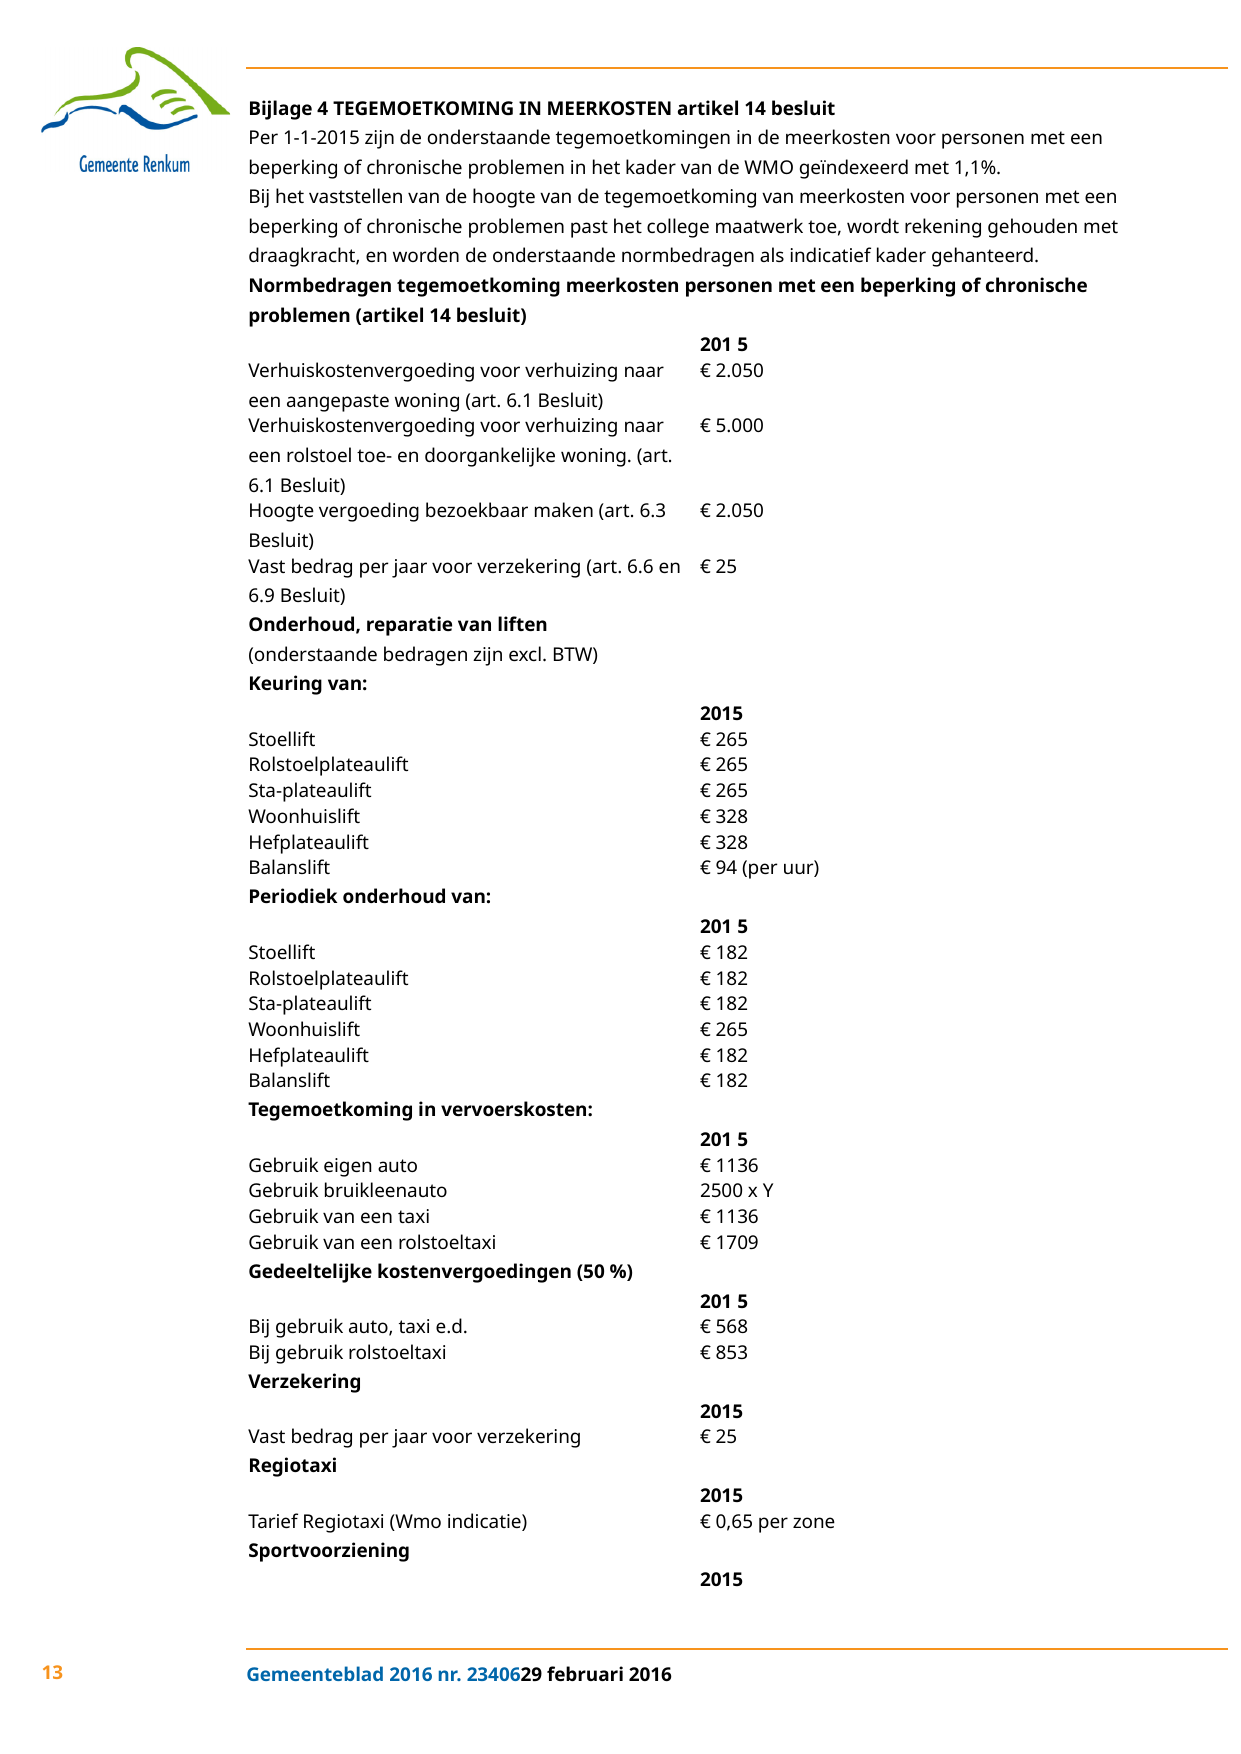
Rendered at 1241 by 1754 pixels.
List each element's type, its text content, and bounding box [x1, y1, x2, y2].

table_cell € 182 [700, 1042, 1152, 1068]
table_cell Sta-plateaulift [248, 990, 700, 1016]
table_header 201 5 [700, 1126, 1152, 1152]
table_cell € 328 [700, 803, 1152, 829]
table_cell Hoogte vergoeding bezoekbaar maken (art. 6.3 Besluit) [248, 498, 700, 553]
table_header 201 5 [700, 1288, 1152, 1313]
table_cell Woonhuislift [248, 1016, 700, 1042]
table_cell € 853 [700, 1339, 1152, 1365]
table_header [248, 1482, 700, 1508]
table_cell 2500 x Y [700, 1178, 1152, 1203]
table_cell Gebruik bruikleenauto [248, 1178, 700, 1203]
table_cell € 25 [700, 1424, 1152, 1449]
table_cell € 265 [700, 752, 1152, 777]
table_cell € 2.050 [700, 498, 1152, 553]
table_header 2015 [700, 700, 1152, 726]
text Keuring van: [248, 671, 1152, 696]
text Per 1-1-2015 zijn de onderstaande tegemoetkomingen in de meerkosten voor personen met een beperking of chronische problemen in het kader van de WMO geïndexeerd met 1,1%. [248, 124, 1152, 180]
text Tegemoetkoming in vervoerskosten: [248, 1097, 1152, 1122]
table_cell € 182 [700, 939, 1152, 965]
table_header [248, 1398, 700, 1424]
table_cell € 1136 [700, 1204, 1152, 1229]
table_cell Rolstoelplateaulift [248, 965, 700, 990]
table_cell € 2.050 [700, 357, 1152, 413]
text Verzekering [248, 1368, 1152, 1394]
table_header 201 5 [700, 913, 1152, 939]
table_header [248, 700, 700, 726]
table_cell € 0,65 per zone [700, 1508, 1152, 1534]
text Bijlage 4 TEGEMOETKOMING IN MEERKOSTEN artikel 14 besluit [248, 95, 1152, 121]
table_cell € 94 (per uur) [700, 855, 1152, 880]
table_cell Stoellift [248, 939, 700, 965]
table_cell € 265 [700, 1016, 1152, 1042]
table_cell Balanslift [248, 855, 700, 880]
table_cell € 1136 [700, 1152, 1152, 1178]
table_cell Vast bedrag per jaar voor verzekering [248, 1424, 700, 1449]
table_cell Hefplateaulift [248, 1042, 700, 1068]
text (onderstaande bedragen zijn excl. BTW) [248, 641, 1152, 667]
table_cell € 182 [700, 965, 1152, 990]
table_header [248, 1288, 700, 1313]
text Gedeeltelijke kostenvergoedingen (50 %) [248, 1258, 1152, 1284]
table_header [248, 332, 700, 357]
text Regiotaxi [248, 1453, 1152, 1478]
table_cell € 328 [700, 829, 1152, 854]
table_cell € 265 [700, 778, 1152, 803]
table_cell € 265 [700, 726, 1152, 752]
table_header 201 5 [700, 332, 1152, 357]
table_header [248, 1126, 700, 1152]
table_cell € 182 [700, 990, 1152, 1016]
text Bij het vaststellen van de hoogte van de tegemoetkoming van meerkosten voor personen met een beperking of chronische problemen past het college maatwerk toe, wordt rekening gehouden met draagkracht, en worden de onderstaande normbedragen als indicatief kader gehanteerd. [248, 183, 1152, 268]
table_cell Verhuiskostenvergoeding voor verhuizing naar een rolstoel toe- en doorgankelijke woning. (art. 6.1 Besluit) [248, 413, 700, 497]
table_cell Gebruik eigen auto [248, 1152, 700, 1178]
table_header 2015 [700, 1398, 1152, 1424]
table_cell Stoellift [248, 726, 700, 752]
table_cell € 568 [700, 1314, 1152, 1339]
table_cell € 25 [700, 553, 1152, 608]
table_cell Verhuiskostenvergoeding voor verhuizing naar een aangepaste woning (art. 6.1 Besluit) [248, 357, 700, 413]
table_header 2015 [700, 1567, 1152, 1592]
table_cell Gebruik van een taxi [248, 1204, 700, 1229]
table_cell Hefplateaulift [248, 829, 700, 854]
text Sportvoorziening [248, 1537, 1152, 1563]
table_cell € 5.000 [700, 413, 1152, 497]
table_cell Tarief Regiotaxi (Wmo indicatie) [248, 1508, 700, 1534]
text Normbedragen tegemoetkoming meerkosten personen met een beperking of chronische problemen (artikel 14 besluit) [248, 272, 1152, 328]
table_cell Vast bedrag per jaar voor verzekering (art. 6.6 en 6.9 Besluit) [248, 553, 700, 608]
table_cell Sta-plateaulift [248, 778, 700, 803]
picture [41, 47, 231, 172]
table_cell € 1709 [700, 1229, 1152, 1255]
table_cell Gebruik van een rolstoeltaxi [248, 1229, 700, 1255]
text Onderhoud, reparatie van liften [248, 611, 1152, 637]
table_header 2015 [700, 1482, 1152, 1508]
table_cell Bij gebruik rolstoeltaxi [248, 1339, 700, 1365]
table_cell Bij gebruik auto, taxi e.d. [248, 1314, 700, 1339]
table_header [248, 913, 700, 939]
table_header [248, 1567, 700, 1592]
table_cell Balanslift [248, 1068, 700, 1093]
table_cell Woonhuislift [248, 803, 700, 829]
table_cell € 182 [700, 1068, 1152, 1093]
text Periodiek onderhoud van: [248, 883, 1152, 909]
table_cell Rolstoelplateaulift [248, 752, 700, 777]
